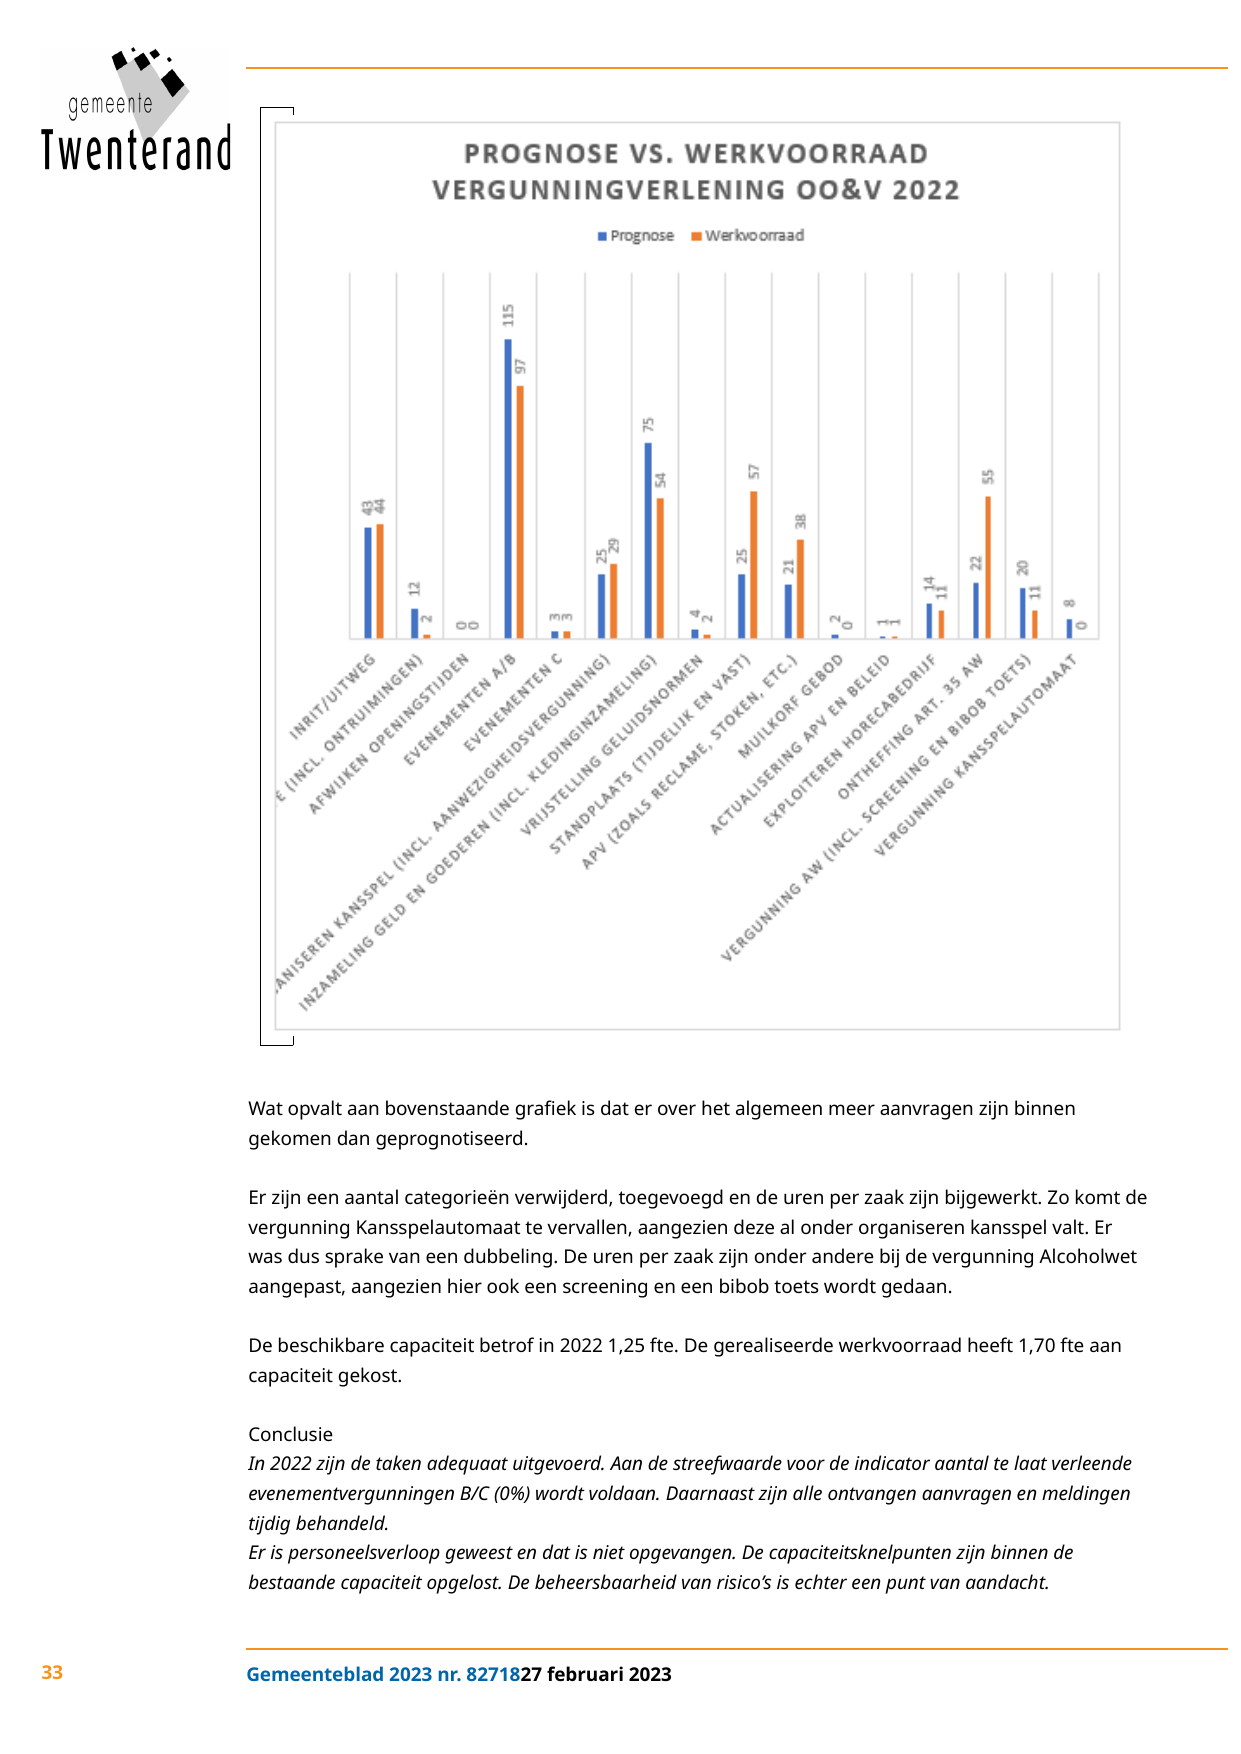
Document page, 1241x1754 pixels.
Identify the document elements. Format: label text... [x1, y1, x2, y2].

text Wat opvalt aan bovenstaande grafiek is dat er over het algemeen meer aanvragen zijn binnen gekomen dan geprognotiseerd. [248, 1096, 1152, 1151]
text De beschikbare capaciteit betrof in 2022 1,25 fte. De gerealiseerde werkvoorraad heeft 1,70 fte aan capaciteit gekost. [248, 1332, 1152, 1388]
text In 2022 zijn de taken adequaat uitgevoerd. Aan de streefwaarde voor de indicator aantal te laat verleende evenementvergunningen B/C (0%) wordt voldaan. Daarnaast zijn alle ontvangen aanvragen en meldingen tijdig behandeld. [248, 1451, 1152, 1536]
text Conclusie [248, 1421, 1152, 1447]
text Er is personeelsverloop geweest en dat is niet opgevangen. De capaciteitsknelpunten zijn binnen de bestaande capaciteit opgelost. De beheersbaarheid van risico’s is echter een punt van aandacht. [248, 1539, 1152, 1595]
picture [41, 47, 231, 172]
picture [268, 115, 1125, 1036]
text Er zijn een aantal categorieën verwijderd, toegevoegd en de uren per zaak zijn bijgewerkt. Zo komt de vergunning Kansspelautomaat te vervallen, aangezien deze al onder organiseren kansspel valt. Er was dus sprake van een dubbeling. De uren per zaak zijn onder andere bij de vergunning Alcoholwet aangepast, aangezien hier ook een screening en een bibob toets wordt gedaan. [248, 1184, 1152, 1299]
